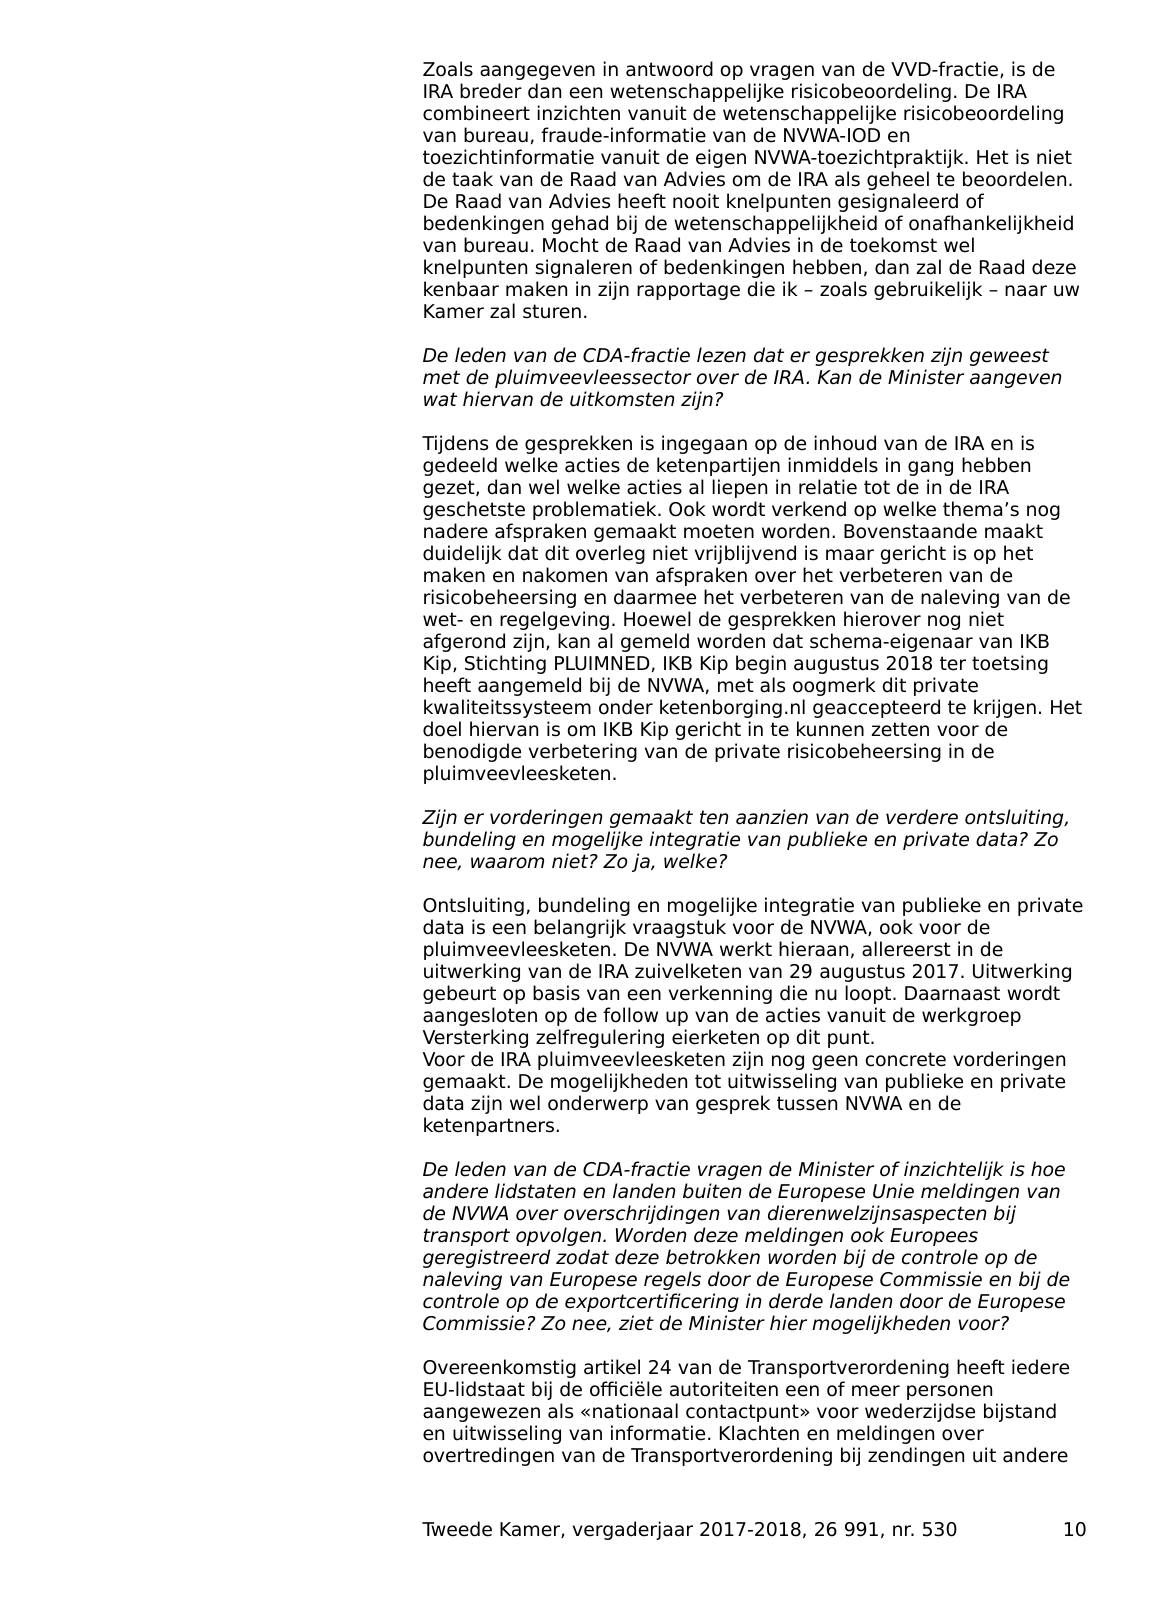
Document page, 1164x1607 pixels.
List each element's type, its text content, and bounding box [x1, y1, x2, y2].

text De leden van de CDA-fractie vragen de Minister of inzichtelijk is hoe andere lidstaten en landen buiten de Europese Unie meldingen van de NVWA over overschrijdingen van dierenwelzijnsaspecten bij transport opvolgen. Worden deze meldingen ook Europees geregistreerd zodat deze betrokken worden bij de controle op de naleving van Europese regels door de Europese Commissie en bij de controle op de exportcertificering in derde landen door de Europese Commissie? Zo nee, ziet de Minister hier mogelijkheden voor? [422, 1159, 1087, 1335]
text Zijn er vorderingen gemaakt ten aanzien van de verdere ontsluiting, bundeling en mogelijke integratie van publieke en private data? Zo nee, waarom niet? Zo ja, welke? [422, 807, 1087, 873]
text Zoals aangegeven in antwoord op vragen van de VVD-fractie, is de IRA breder dan een wetenschappelijke risicobeoordeling. De IRA combineert inzichten vanuit de wetenschappelijke risicobeoordeling van bureau, fraude-informatie van de NVWA-IOD en toezichtinformatie vanuit de eigen NVWA-toezichtpraktijk. Het is niet de taak van de Raad van Advies om de IRA als geheel te beoordelen. De Raad van Advies heeft nooit knelpunten gesignaleerd of bedenkingen gehad bij de wetenschappelijkheid of onafhankelijkheid van bureau. Mocht de Raad van Advies in de toekomst wel knelpunten signaleren of bedenkingen hebben, dan zal de Raad deze kenbaar maken in zijn rapportage die ik – zoals gebruikelijk – naar uw Kamer zal sturen. [422, 59, 1087, 323]
text Overeenkomstig artikel 24 van de Transportverordening heeft iedere EU-lidstaat bij de officiële autoriteiten een of meer personen aangewezen als «nationaal contactpunt» voor wederzijdse bijstand en uitwisseling van informatie. Klachten en meldingen over overtredingen van de Transportverordening bij zendingen uit andere [422, 1357, 1087, 1467]
text De leden van de CDA-fractie lezen dat er gesprekken zijn geweest met de pluimveevleessector over de IRA. Kan de Minister aangeven wat hiervan de uitkomsten zijn? [422, 345, 1087, 411]
text Voor de IRA pluimveevleesketen zijn nog geen concrete vorderingen gemaakt. De mogelijkheden tot uitwisseling van publieke en private data zijn wel onderwerp van gesprek tussen NVWA en de ketenpartners. [422, 1049, 1087, 1137]
text Ontsluiting, bundeling en mogelijke integratie van publieke en private data is een belangrijk vraagstuk voor de NVWA, ook voor de pluimveevleesketen. De NVWA werkt hieraan, allereerst in de uitwerking van de IRA zuivelketen van 29 augustus 2017. Uitwerking gebeurt op basis van een verkenning die nu loopt. Daarnaast wordt aangesloten op de follow up van de acties vanuit de werkgroep Versterking zelfregulering eierketen op dit punt. [422, 895, 1087, 1049]
text Tijdens de gesprekken is ingegaan op de inhoud van de IRA en is gedeeld welke acties de ketenpartijen inmiddels in gang hebben gezet, dan wel welke acties al liepen in relatie tot de in de IRA geschetste problematiek. Ook wordt verkend op welke thema’s nog nadere afspraken gemaakt moeten worden. Bovenstaande maakt duidelijk dat dit overleg niet vrijblijvend is maar gericht is op het maken en nakomen van afspraken over het verbeteren van de risicobeheersing en daarmee het verbeteren van de naleving van de wet- en regelgeving. Hoewel de gesprekken hierover nog niet afgerond zijn, kan al gemeld worden dat schema-eigenaar van IKB Kip, Stichting PLUIMNED, IKB Kip begin augustus 2018 ter toetsing heeft aangemeld bij de NVWA, met als oogmerk dit private kwaliteitssysteem onder ketenborging.nl geaccepteerd te krijgen. Het doel hiervan is om IKB Kip gericht in te kunnen zetten voor de benodigde verbetering van de private risicobeheersing in de pluimveevleesketen. [422, 433, 1087, 785]
